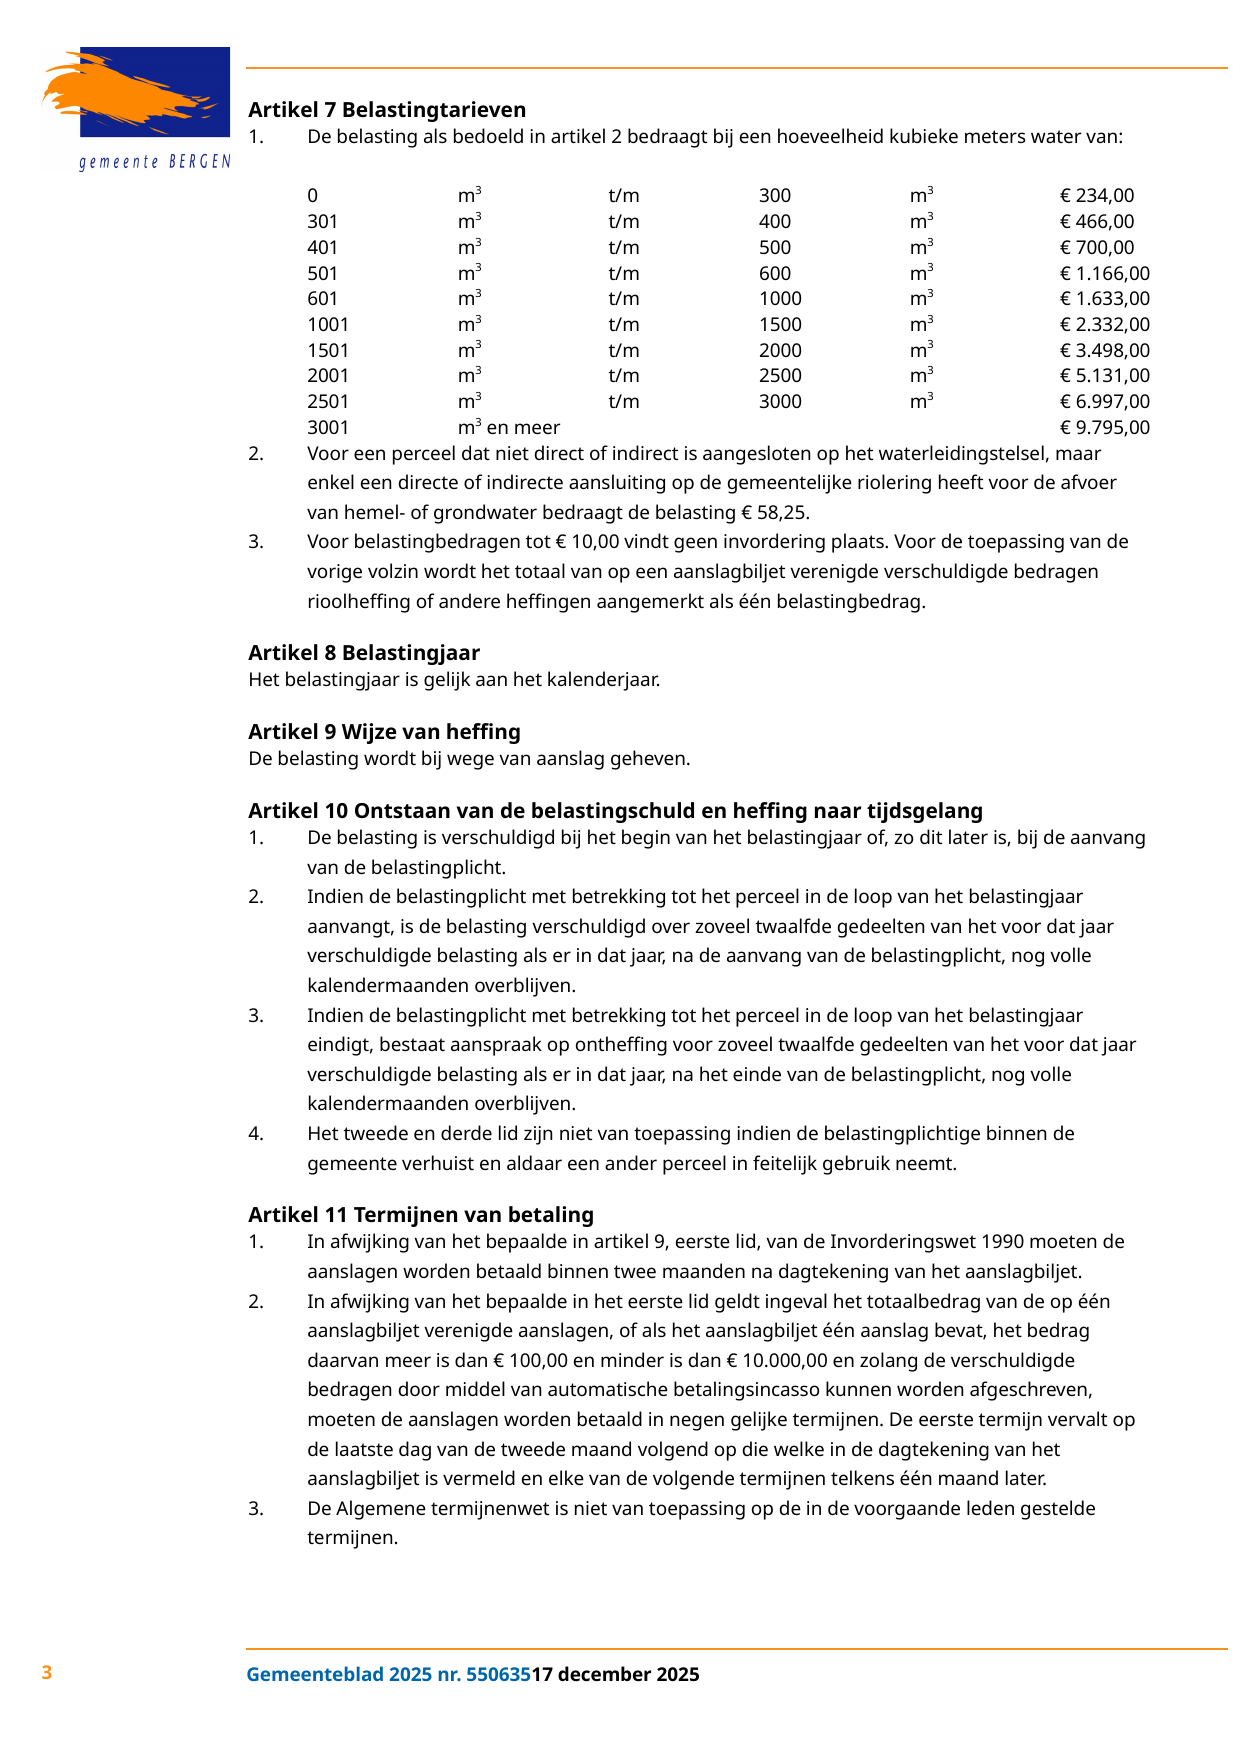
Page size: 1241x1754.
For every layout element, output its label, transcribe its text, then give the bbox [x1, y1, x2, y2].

table_header 0 [307, 183, 458, 208]
table_cell m3 en meer [458, 414, 1060, 440]
table_cell 601 [307, 285, 458, 311]
list De Algemene termijnenwet is niet van toepassing op de in de voorgaande leden gestelde termijnen. [248, 1495, 1152, 1550]
table_cell m3 [910, 363, 1060, 388]
text Artikel 9 Wijze van heffing [248, 717, 1152, 746]
table_cell € 3.498,00 [1060, 337, 1211, 363]
table_cell 301 [307, 208, 458, 234]
table_cell 3000 [759, 388, 909, 414]
table_cell m3 [910, 311, 1060, 337]
table_cell t/m [608, 260, 759, 285]
list In afwijking van het bepaalde in het eerste lid geldt ingeval het totaalbedrag van de op één aanslagbiljet verenigde aanslagen, of als het aanslagbiljet één aanslag bevat, het bedrag daarvan meer is dan € 100,00 en minder is dan € 10.000,00 en zolang de verschuldigde bedragen door middel van automatische betalingsincasso kunnen worden afgeschreven, moeten de aanslagen worden betaald in negen gelijke termijnen. De eerste termijn vervalt op de laatste dag van de tweede maand volgend op die welke in de dagtekening van het aanslagbiljet is vermeld en elke van de volgende termijnen telkens één maand later. [248, 1288, 1152, 1491]
list Indien de belastingplicht met betrekking tot het perceel in de loop van het belastingjaar aanvangt, is de belasting verschuldigd over zoveel twaalfde gedeelten van het voor dat jaar verschuldigde belasting als er in dat jaar, na de aanvang van de belastingplicht, nog volle kalendermaanden overblijven. [248, 883, 1152, 998]
table_header € 234,00 [1060, 183, 1211, 208]
text Het belastingjaar is gelijk aan het kalenderjaar. [248, 667, 1152, 692]
table_header m3 [458, 183, 608, 208]
table_cell € 9.795,00 [1060, 414, 1211, 440]
table_cell € 1.633,00 [1060, 285, 1211, 311]
table_cell m3 [458, 311, 608, 337]
table_cell m3 [910, 337, 1060, 363]
table_cell 2501 [307, 388, 458, 414]
text Artikel 11 Termijnen van betaling [248, 1200, 1152, 1229]
table_cell m3 [910, 388, 1060, 414]
list Voor een perceel dat niet direct of indirect is aangesloten op het waterleidingstelsel, maar enkel een directe of indirecte aansluiting op de gemeentelijke riolering heeft voor de afvoer van hemel- of grondwater bedraagt de belasting € 58,25. [248, 440, 1152, 525]
table_cell m3 [458, 208, 608, 234]
table_cell m3 [458, 363, 608, 388]
table_cell 600 [759, 260, 909, 285]
list Het tweede en derde lid zijn niet van toepassing indien de belastingplichtige binnen de gemeente verhuist en aldaar een ander perceel in feitelijk gebruik neemt. [248, 1120, 1152, 1176]
picture [41, 47, 231, 172]
table_cell 501 [307, 260, 458, 285]
table_header 300 [759, 183, 909, 208]
table_cell 401 [307, 234, 458, 260]
table_cell m3 [910, 208, 1060, 234]
text Artikel 8 Belastingjaar [248, 638, 1152, 667]
table_cell t/m [608, 363, 759, 388]
table_cell t/m [608, 337, 759, 363]
table_cell m3 [458, 388, 608, 414]
table_cell 2000 [759, 337, 909, 363]
table_cell 2001 [307, 363, 458, 388]
table_cell m3 [910, 260, 1060, 285]
text Artikel 10 Ontstaan van de belastingschuld en heffing naar tijdsgelang [248, 796, 1152, 824]
table_header m3 [910, 183, 1060, 208]
table_cell t/m [608, 285, 759, 311]
table_cell € 5.131,00 [1060, 363, 1211, 388]
table_cell € 1.166,00 [1060, 260, 1211, 285]
table_cell 400 [759, 208, 909, 234]
table_cell m3 [458, 337, 608, 363]
table_cell € 6.997,00 [1060, 388, 1211, 414]
table_cell 2500 [759, 363, 909, 388]
list De belasting als bedoeld in artikel 2 bedraagt bij een hoeveelheid kubieke meters water van: [248, 123, 1152, 149]
table_cell t/m [608, 388, 759, 414]
table_cell € 700,00 [1060, 234, 1211, 260]
table_cell € 2.332,00 [1060, 311, 1211, 337]
table_cell m3 [458, 285, 608, 311]
table_cell t/m [608, 234, 759, 260]
list De belasting is verschuldigd bij het begin van het belastingjaar of, zo dit later is, bij de aanvang van de belastingplicht. [248, 824, 1152, 880]
table_header t/m [608, 183, 759, 208]
table_cell m3 [910, 234, 1060, 260]
list Indien de belastingplicht met betrekking tot het perceel in de loop van het belastingjaar eindigt, bestaat aanspraak op ontheffing voor zoveel twaalfde gedeelten van het voor dat jaar verschuldigde belasting als er in dat jaar, na het einde van de belastingplicht, nog volle kalendermaanden overblijven. [248, 1002, 1152, 1116]
table_cell 1000 [759, 285, 909, 311]
table_cell 1001 [307, 311, 458, 337]
table_cell t/m [608, 208, 759, 234]
table_cell t/m [608, 311, 759, 337]
text De belasting wordt bij wege van aanslag geheven. [248, 746, 1152, 771]
table_cell m3 [458, 234, 608, 260]
table_cell m3 [910, 285, 1060, 311]
table_cell m3 [458, 260, 608, 285]
table_cell 1501 [307, 337, 458, 363]
table_cell 3001 [307, 414, 458, 440]
list Voor belastingbedragen tot € 10,00 vindt geen invordering plaats. Voor de toepassing van de vorige volzin wordt het totaal van op een aanslagbiljet verenigde verschuldigde bedragen rioolheffing of andere heffingen aangemerkt als één belastingbedrag. [248, 529, 1152, 613]
text Artikel 7 Belastingtarieven [248, 95, 1152, 123]
list In afwijking van het bepaalde in artikel 9, eerste lid, van de Invorderingswet 1990 moeten de aanslagen worden betaald binnen twee maanden na dagtekening van het aanslagbiljet. [248, 1229, 1152, 1284]
table_cell 500 [759, 234, 909, 260]
table_cell 1500 [759, 311, 909, 337]
table_cell € 466,00 [1060, 208, 1211, 234]
